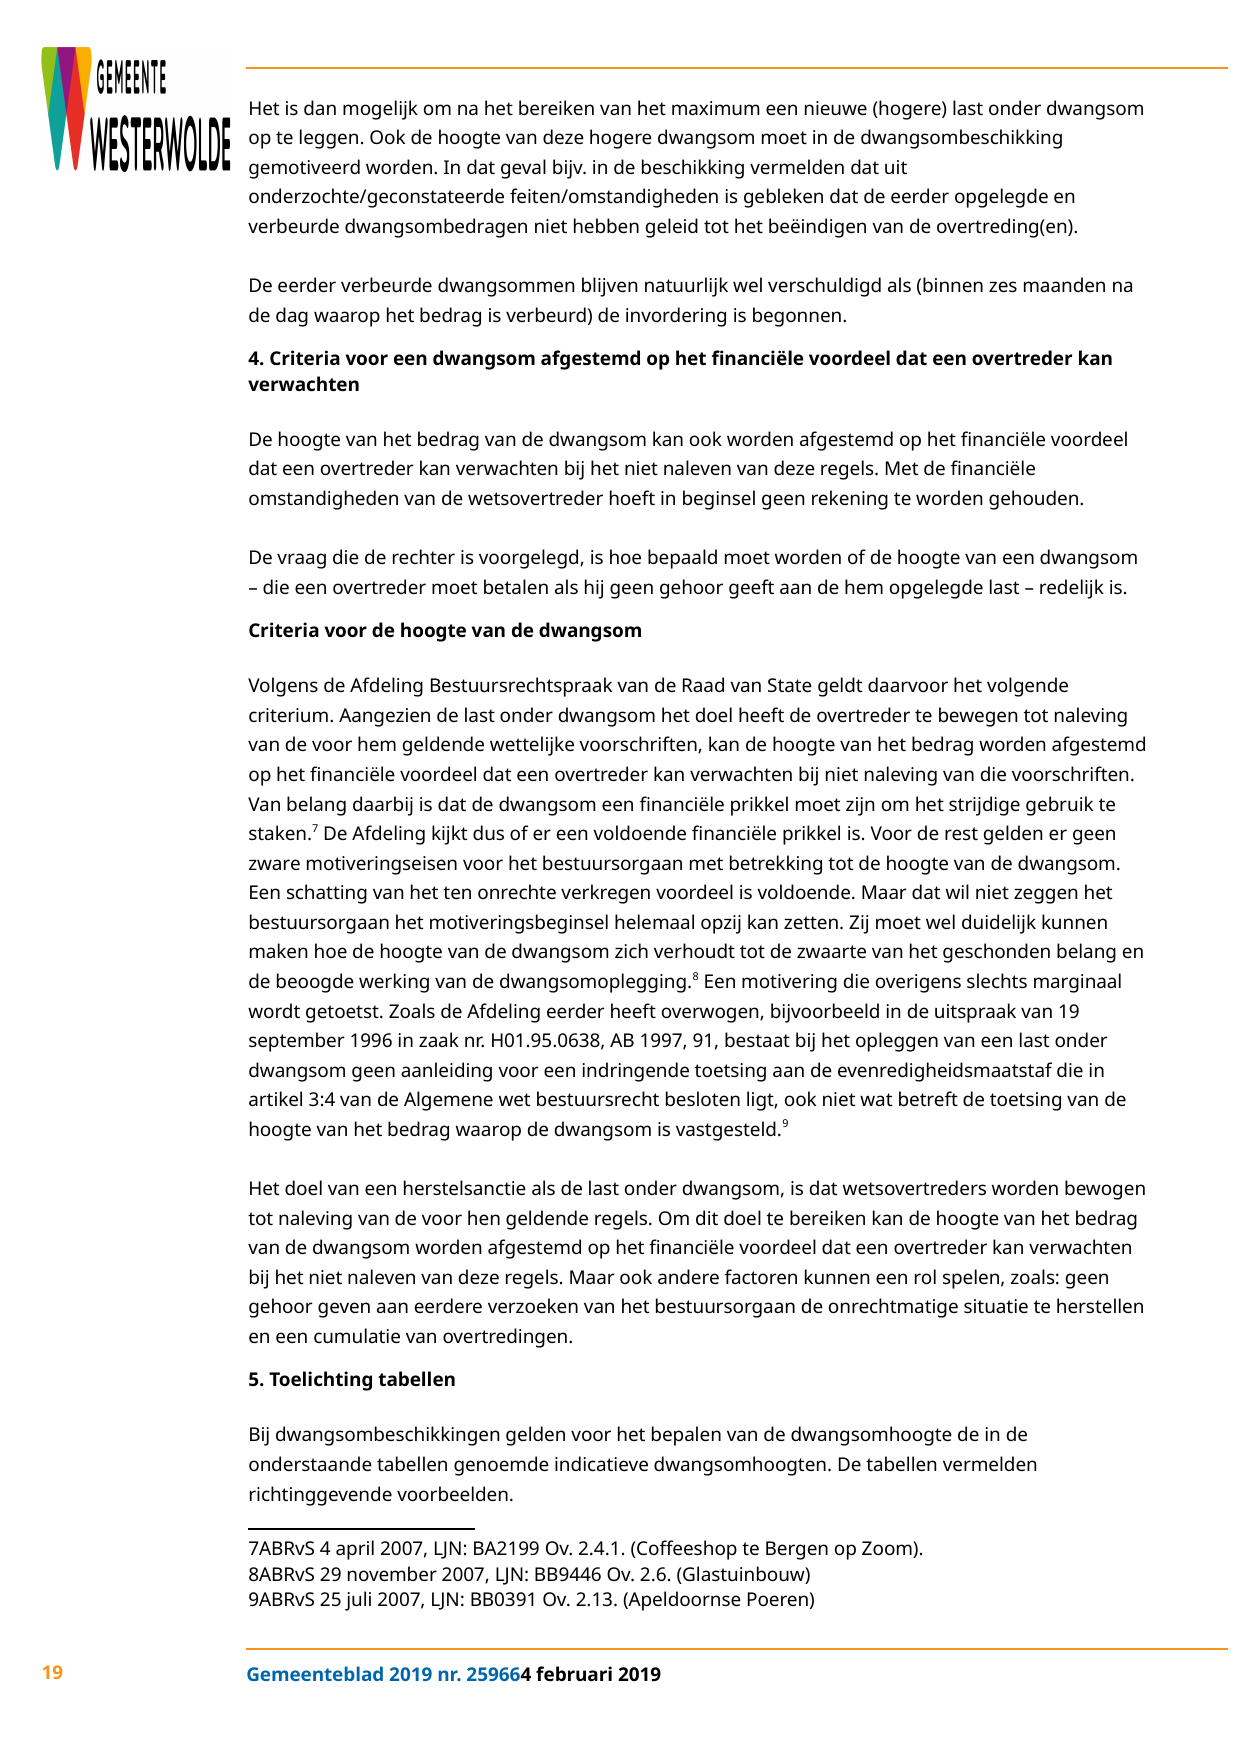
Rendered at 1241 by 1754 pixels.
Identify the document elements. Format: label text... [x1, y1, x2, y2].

text Volgens de Afdeling Bestuursrechtspraak van de Raad van State geldt daarvoor het volgende criterium. Aangezien de last onder dwangsom het doel heeft de overtreder te bewegen tot naleving van de voor hem geldende wettelijke voorschriften, kan de hoogte van het bedrag worden afgestemd op het financiële voordeel dat een overtreder kan verwachten bij niet naleving van die voorschriften. Van belang daarbij is dat de dwangsom een financiële prikkel moet zijn om het strijdige gebruik te staken. De Afdeling kijkt dus of er een voldoende financiële prikkel is. Voor de rest gelden er geen zware motiveringseisen voor het bestuursorgaan met betrekking tot de hoogte van de dwangsom. Een schatting van het ten onrechte verkregen voordeel is voldoende. Maar dat wil niet zeggen het bestuursorgaan het motiveringsbeginsel helemaal opzij kan zetten. Zij moet wel duidelijk kunnen maken hoe de hoogte van de dwangsom zich verhoudt tot de zwaarte van het geschonden belang en de beoogde werking van de dwangsomoplegging. Een motivering die overigens slechts marginaal wordt getoetst. Zoals de Afdeling eerder heeft overwogen, bijvoorbeeld in de uitspraak van 19 september 1996 in zaak nr. H01.95.0638, AB 1997, 91, bestaat bij het opleggen van een last onder dwangsom geen aanleiding voor een indringende toetsing aan de evenredigheidsmaatstaf die in artikel 3:4 van de Algemene wet bestuursrecht besloten ligt, ook niet wat betreft de toetsing van de hoogte van het bedrag waarop de dwangsom is vastgesteld. [248, 672, 1152, 1142]
text 5. Toelichting tabellen [248, 1366, 1152, 1392]
picture [41, 47, 231, 172]
text De eerder verbeurde dwangsommen blijven natuurlijk wel verschuldigd als (binnen zes maanden na de dag waarop het bedrag is verbeurd) de invordering is begonnen. [248, 272, 1152, 328]
text Het is dan mogelijk om na het bereiken van het maximum een nieuwe (hogere) last onder dwangsom op te leggen. Ook de hoogte van deze hogere dwangsom moet in de dwangsombeschikking gemotiveerd worden. In dat geval bijv. in de beschikking vermelden dat uit onderzochte/geconstateerde feiten/omstandigheden is gebleken dat de eerder opgelegde en verbeurde dwangsombedragen niet hebben geleid tot het beëindigen van de overtreding(en). [248, 95, 1152, 239]
text De vraag die de rechter is voorgelegd, is hoe bepaald moet worden of de hoogte van een dwangsom – die een overtreder moet betalen als hij geen gehoor geeft aan de hem opgelegde last – redelijk is. [248, 544, 1152, 600]
text ABRvS 29 november 2007, LJN: BB9446 Ov. 2.6. (Glastuinbouw) [248, 1561, 1152, 1586]
text 4. Criteria voor een dwangsom afgestemd op het financiële voordeel dat een overtreder kan verwachten [248, 345, 1152, 396]
text Criteria voor de hoogte van de dwangsom [248, 617, 1152, 643]
text ABRvS 25 juli 2007, LJN: BB0391 Ov. 2.13. (Apeldoornse Poeren) [248, 1586, 1152, 1612]
text Bij dwangsombeschikkingen gelden voor het bepalen van de dwangsomhoogte de in de onderstaande tabellen genoemde indicatieve dwangsomhoogten. De tabellen vermelden richtinggevende voorbeelden. [248, 1422, 1152, 1507]
text ABRvS 4 april 2007, LJN: BA2199 Ov. 2.4.1. (Coffeeshop te Bergen op Zoom). [248, 1535, 1152, 1561]
text Het doel van een herstelsanctie als de last onder dwangsom, is dat wetsovertreders worden bewogen tot naleving van de voor hen geldende regels. Om dit doel te bereiken kan de hoogte van het bedrag van de dwangsom worden afgestemd op het financiële voordeel dat een overtreder kan verwachten bij het niet naleven van deze regels. Maar ook andere factoren kunnen een rol spelen, zoals: geen gehoor geven aan eerdere verzoeken van het bestuursorgaan de onrechtmatige situatie te herstellen en een cumulatie van overtredingen. [248, 1175, 1152, 1349]
text De hoogte van het bedrag van de dwangsom kan ook worden afgestemd op het financiële voordeel dat een overtreder kan verwachten bij het niet naleven van deze regels. Met de financiële omstandigheden van de wetsovertreder hoeft in beginsel geen rekening te worden gehouden. [248, 426, 1152, 511]
